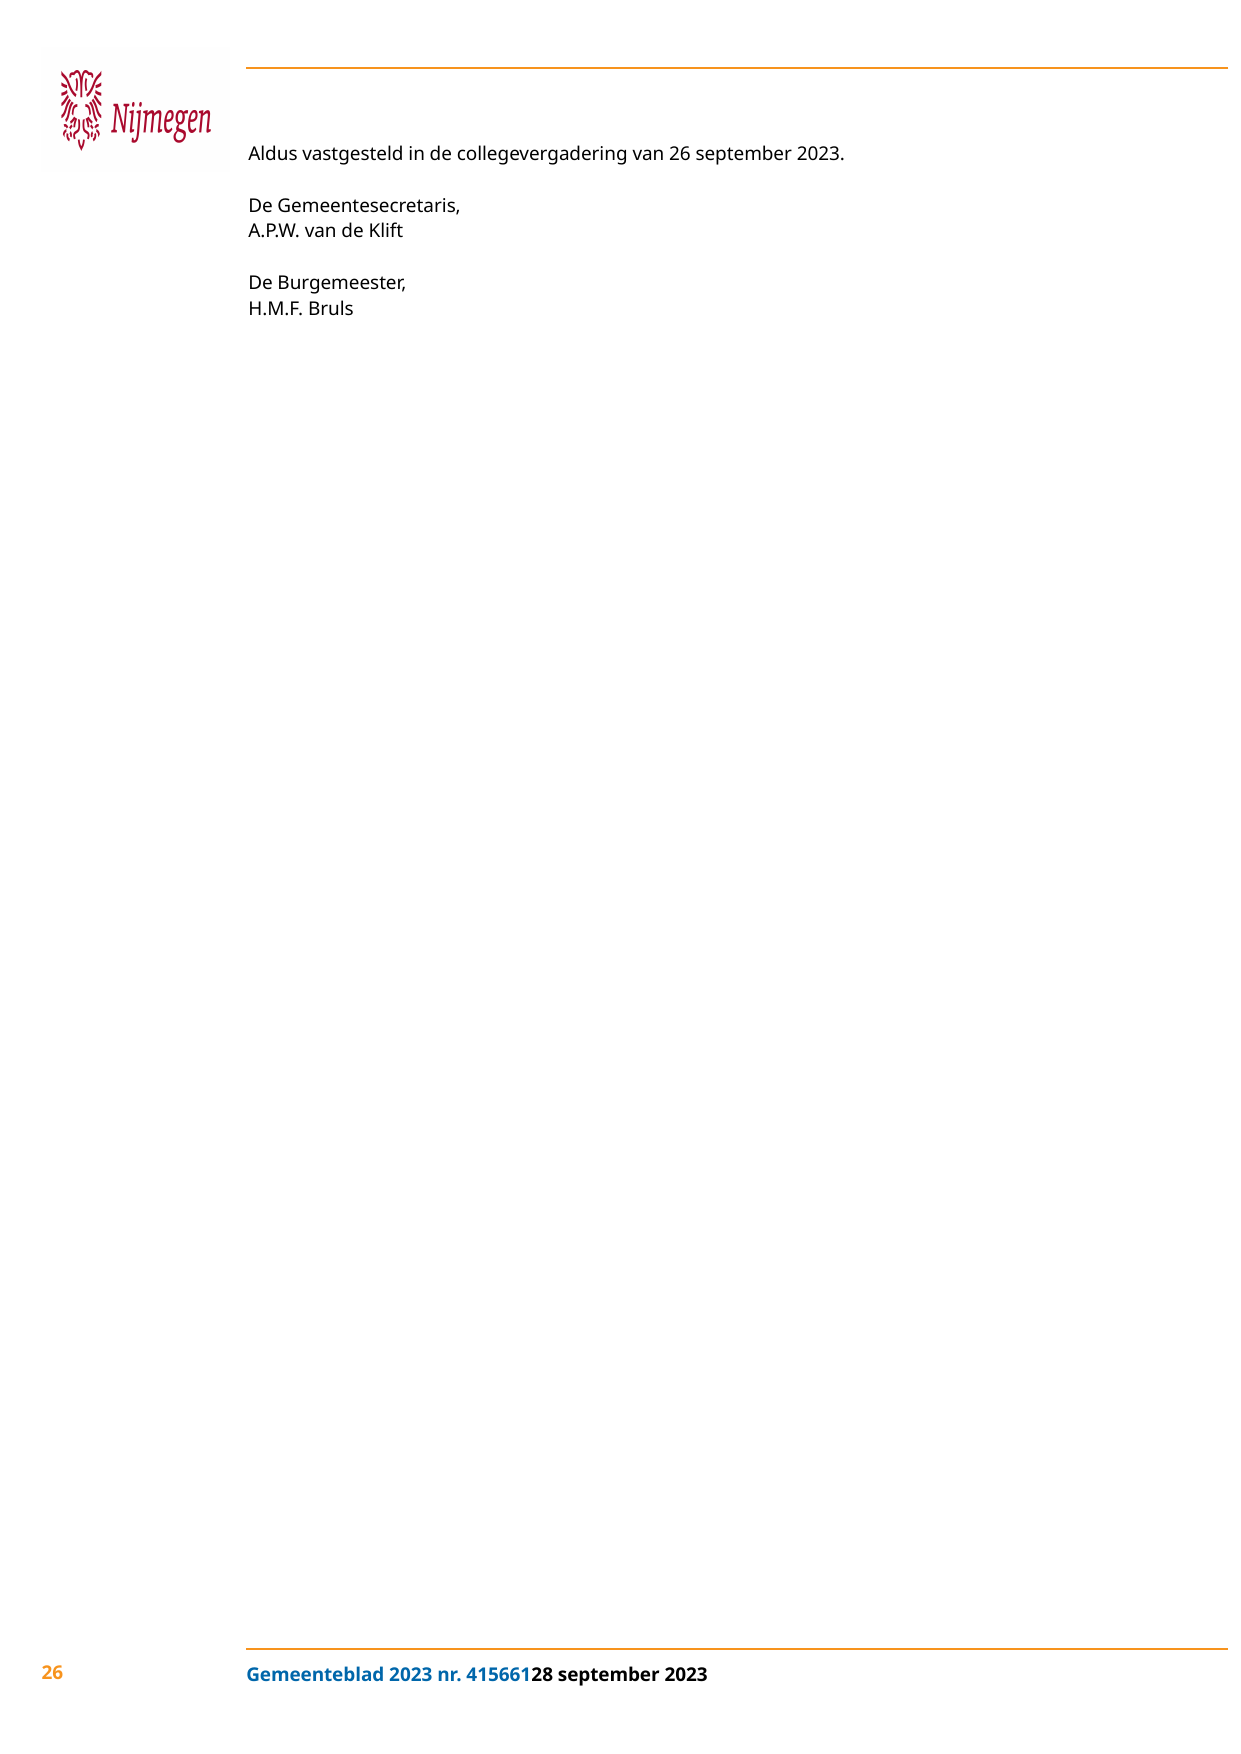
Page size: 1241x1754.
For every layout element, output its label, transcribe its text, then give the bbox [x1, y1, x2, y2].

text Aldus vastgesteld in de collegevergadering van 26 september 2023. [248, 140, 1152, 166]
text A.P.W. van de Klift [248, 218, 1152, 243]
picture [41, 47, 231, 172]
text De Burgemeester, [248, 269, 1152, 295]
text H.M.F. Bruls [248, 295, 1152, 321]
text De Gemeentesecretaris, [248, 192, 1152, 218]
